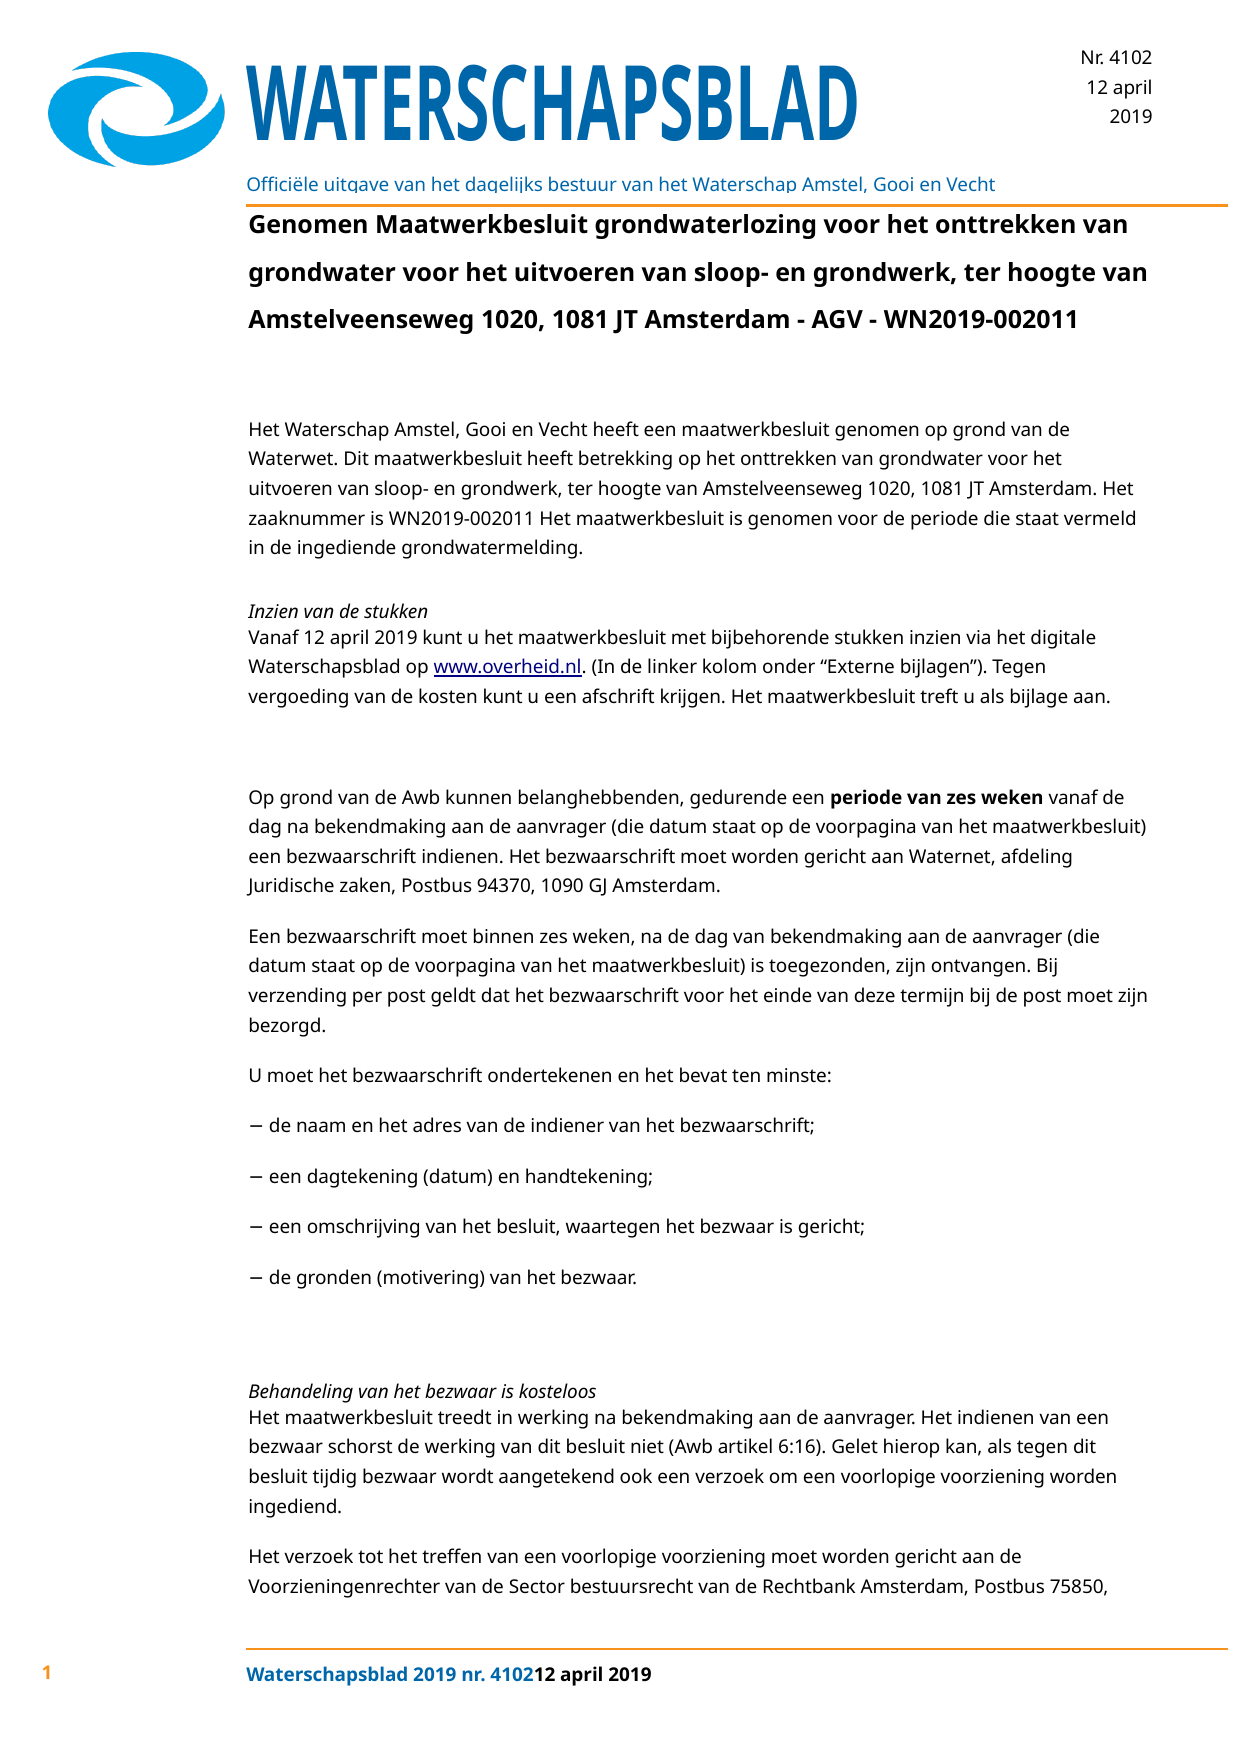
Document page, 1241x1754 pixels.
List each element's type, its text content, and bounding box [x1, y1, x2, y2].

text Inzien van de stukken [248, 598, 1152, 624]
text Het verzoek tot het treffen van een voorlopige voorziening moet worden gericht aan de Voorzieningenrechter van de Sector bestuursrecht van de Rechtbank Amsterdam, Postbus 75850, [248, 1543, 1152, 1598]
text − de gronden (motivering) van het bezwaar. [248, 1264, 1152, 1290]
text − een dagtekening (datum) en handtekening; [248, 1163, 1152, 1189]
text Op grond van de Awb kunnen belanghebbenden, gedurende een periode van zes weken vanaf de dag na bekendmaking aan de aanvrager (die datum staat op de voorpagina van het maatwerkbesluit) een bezwaarschrift indienen. Het bezwaarschrift moet worden gericht aan Waternet, afdeling Juridische zaken, Postbus 94370, 1090 GJ Amsterdam. [248, 784, 1152, 898]
text Genomen Maatwerkbesluit grondwaterlozing voor het onttrekken van grondwater voor het uitvoeren van sloop- en grondwerk, ter hoogte van Amstelveenseweg 1020, 1081 JT Amsterdam - AGV - WN2019-002011 [248, 207, 1152, 336]
picture [41, 47, 231, 172]
text Vanaf 12 april 2019 kunt u het maatwerkbesluit met bijbehorende stukken inzien via het digitale Waterschapsblad op www.overheid.nl. (In de linker kolom onder “Externe bijlagen”). Tegen vergoeding van de kosten kunt u een afschrift krijgen. Het maatwerkbesluit treft u als bijlage aan. [248, 624, 1152, 709]
text Behandeling van het bezwaar is kosteloos [248, 1378, 1152, 1404]
text − een omschrijving van het besluit, waartegen het bezwaar is gericht; [248, 1213, 1152, 1239]
text U moet het bezwaarschrift ondertekenen en het bevat ten minste: [248, 1062, 1152, 1088]
text Een bezwaarschrift moet binnen zes weken, na de dag van bekendmaking aan de aanvrager (die datum staat op de voorpagina van het maatwerkbesluit) is toegezonden, zijn ontvangen. Bij verzending per post geldt dat het bezwaarschrift voor het einde van deze termijn bij de post moet zijn bezorgd. [248, 923, 1152, 1038]
text Het maatwerkbesluit treedt in werking na bekendmaking aan de aanvrager. Het indienen van een bezwaar schorst de werking van dit besluit niet (Awb artikel 6:16). Gelet hierop kan, als tegen dit besluit tijdig bezwaar wordt aangetekend ook een verzoek om een voorlopige voorziening worden ingediend. [248, 1404, 1152, 1518]
text − de naam en het adres van de indiener van het bezwaarschrift; [248, 1113, 1152, 1138]
text Het Waterschap Amstel, Gooi en Vecht heeft een maatwerkbesluit genomen op grond van de Waterwet. Dit maatwerkbesluit heeft betrekking op het onttrekken van grondwater voor het uitvoeren van sloop- en grondwerk, ter hoogte van Amstelveenseweg 1020, 1081 JT Amsterdam. Het zaaknummer is WN2019-002011 Het maatwerkbesluit is genomen voor de periode die staat vermeld in de ingediende grondwatermelding. [248, 416, 1152, 560]
